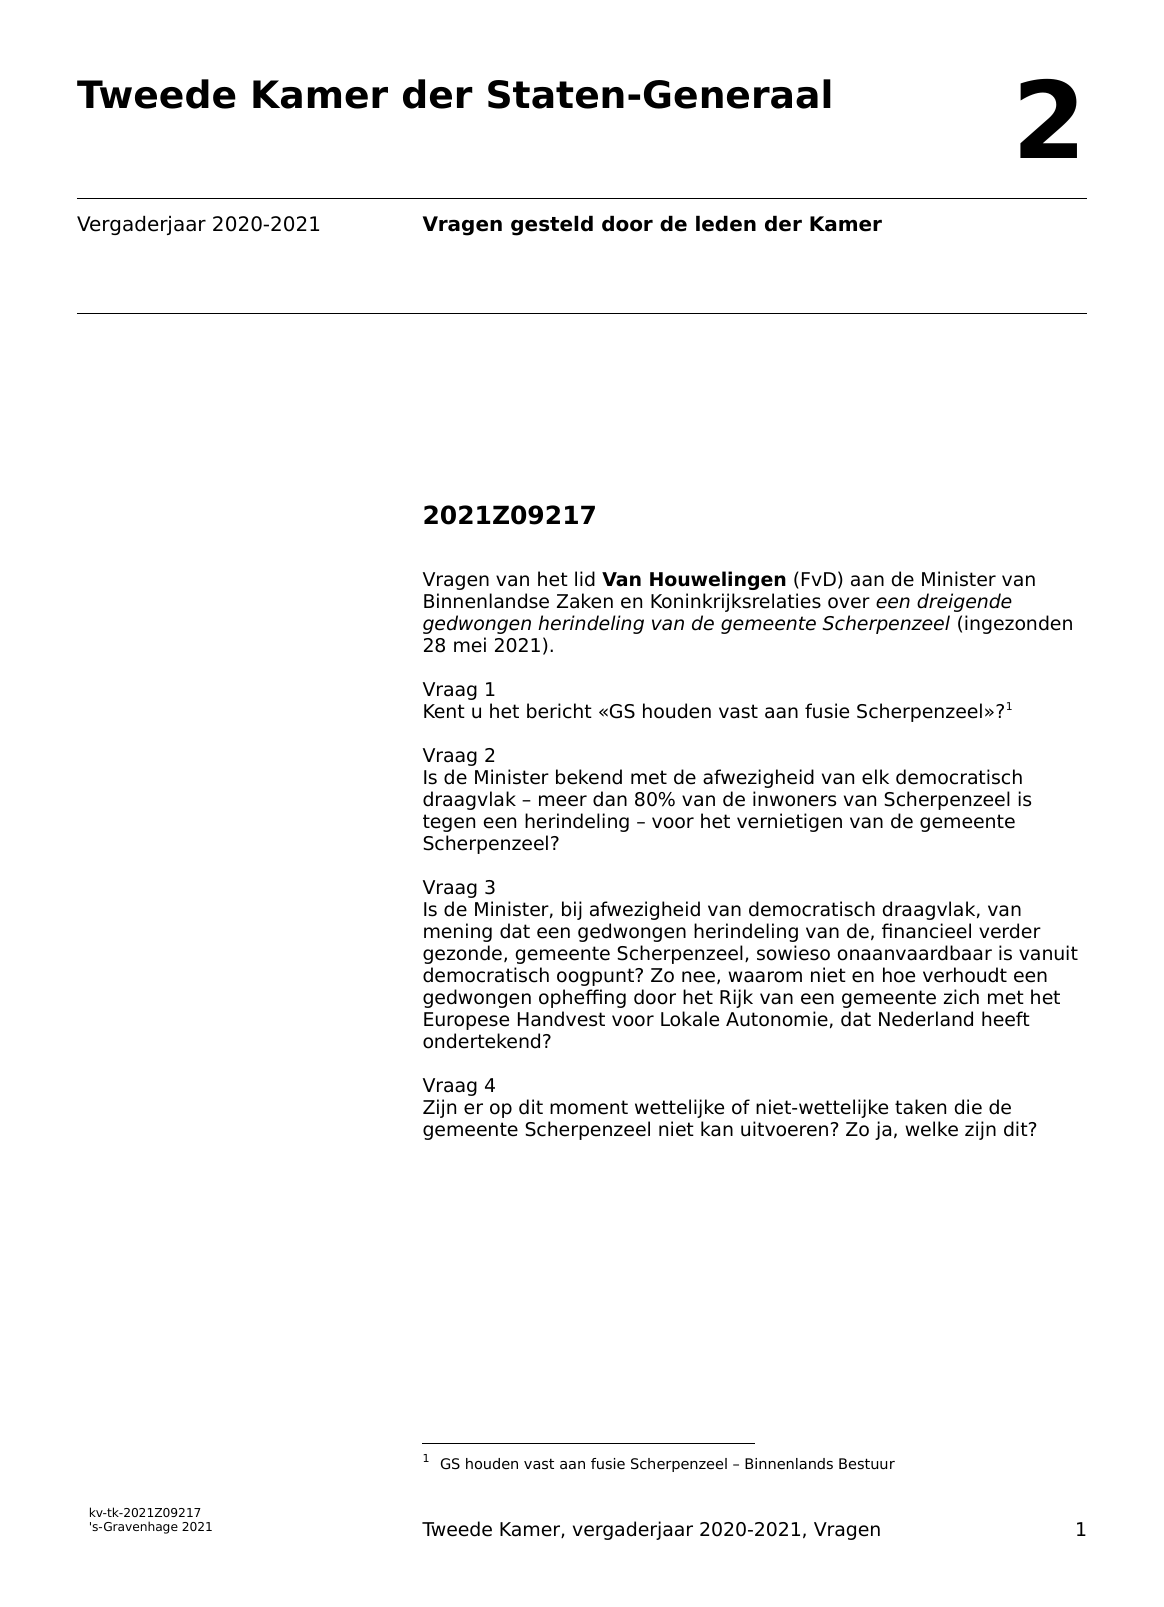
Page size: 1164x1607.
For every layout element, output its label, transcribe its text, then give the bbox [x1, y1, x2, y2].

text Vraag 4 [422, 1075, 1087, 1097]
text Zijn er op dit moment wettelijke of niet-wettelijke taken die de gemeente Scherpenzeel niet kan uitvoeren? Zo ja, welke zijn dit? [422, 1097, 1087, 1141]
text 2021Z09217 [422, 501, 1087, 531]
table_cell Vergaderjaar 2020-2021 [77, 199, 422, 313]
text GS houden vast aan fusie Scherpenzeel – Binnenlands Bestuur [422, 1452, 1087, 1474]
text Kent u het bericht «GS houden vast aan fusie Scherpenzeel»? [422, 701, 1087, 723]
table_cell Vragen gesteld door de leden der Kamer [422, 199, 1087, 313]
table_header 2 [886, 59, 1087, 198]
text Vragen van het lid Van Houwelingen (FvD) aan de Minister van Binnenlandse Zaken en Koninkrijksrelaties over een dreigende gedwongen herindeling van de gemeente Scherpenzeel (ingezonden 28 mei 2021). [422, 569, 1087, 657]
text Vraag 1 [422, 679, 1087, 701]
text Vraag 3 [422, 877, 1087, 899]
text kv-tk-2021Z09217 [88, 1506, 323, 1520]
text Vraag 2 [422, 745, 1087, 767]
table_header Tweede Kamer der Staten-Generaal [77, 59, 886, 198]
text Is de Minister bekend met de afwezigheid van elk democratisch draagvlak – meer dan 80% van de inwoners van Scherpenzeel is tegen een herindeling – voor het vernietigen van de gemeente Scherpenzeel? [422, 767, 1087, 855]
text Is de Minister, bij afwezigheid van democratisch draagvlak, van mening dat een gedwongen herindeling van de, financieel verder gezonde, gemeente Scherpenzeel, sowieso onaanvaardbaar is vanuit democratisch oogpunt? Zo nee, waarom niet en hoe verhoudt een gedwongen opheffing door het Rijk van een gemeente zich met het Europese Handvest voor Lokale Autonomie, dat Nederland heeft ondertekend? [422, 899, 1087, 1053]
text 's-Gravenhage 2021 [88, 1520, 323, 1534]
